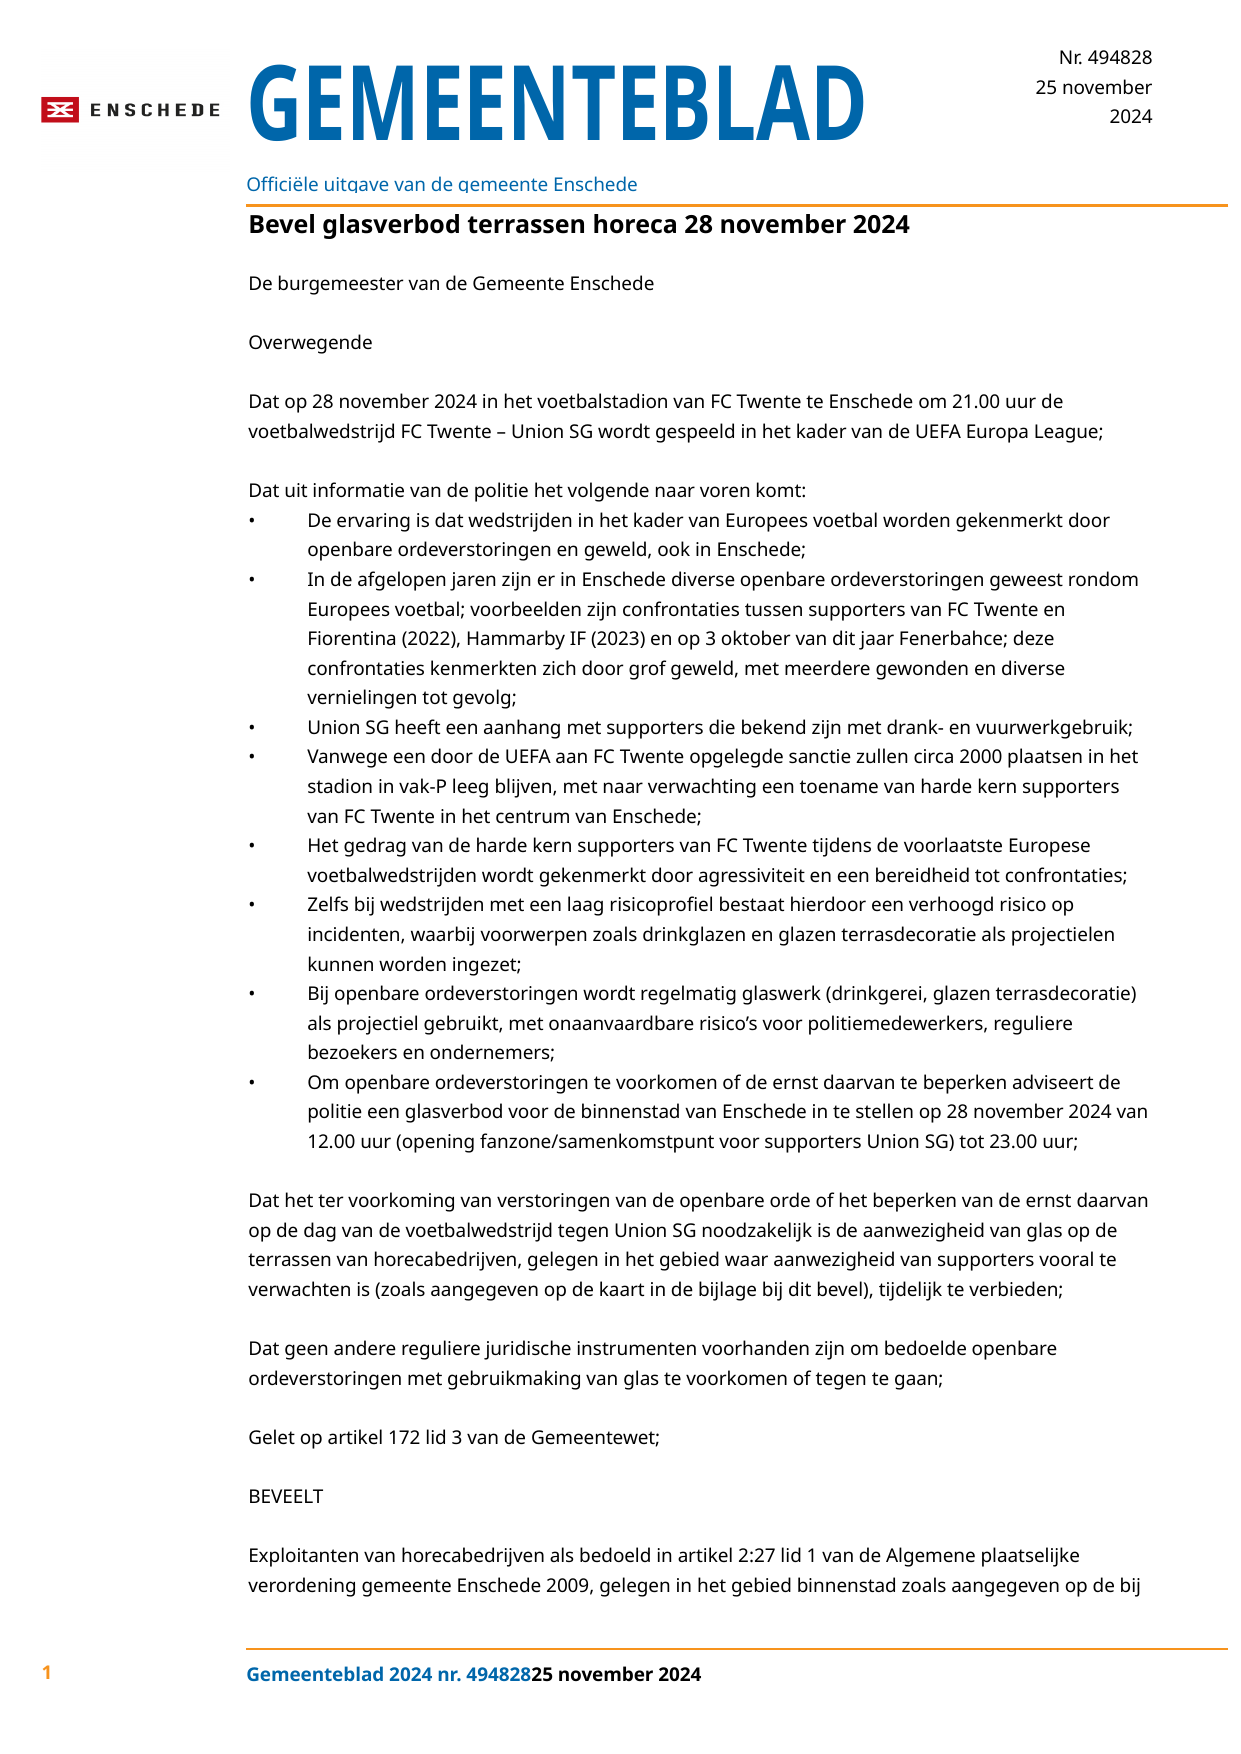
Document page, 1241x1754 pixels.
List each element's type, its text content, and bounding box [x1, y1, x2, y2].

text Gelet op artikel 172 lid 3 van de Gemeentewet; [248, 1424, 1152, 1450]
text Dat het ter voorkoming van verstoringen van de openbare orde of het beperken van de ernst daarvan op de dag van de voetbalwedstrijd tegen Union SG noodzakelijk is de aanwezigheid van glas op de terrassen van horecabedrijven, gelegen in het gebied waar aanwezigheid van supporters vooral te verwachten is (zoals aangegeven op de kaart in de bijlage bij dit bevel), tijdelijk te verbieden; [248, 1187, 1152, 1302]
text BEVEELT [248, 1483, 1152, 1509]
list Om openbare ordeverstoringen te voorkomen of de ernst daarvan te beperken adviseert de politie een glasverbod voor de binnenstad van Enschede in te stellen op 28 november 2024 van 12.00 uur (opening fanzone/samenkomstpunt voor supporters Union SG) tot 23.00 uur; [248, 1069, 1152, 1154]
list Het gedrag van de harde kern supporters van FC Twente tijdens de voorlaatste Europese voetbalwedstrijden wordt gekenmerkt door agressiviteit en een bereidheid tot confrontaties; [248, 832, 1152, 888]
list Bij openbare ordeverstoringen wordt regelmatig glaswerk (drinkgerei, glazen terrasdecoratie) als projectiel gebruikt, met onaanvaardbare risico’s voor politiemedewerkers, reguliere bezoekers en ondernemers; [248, 980, 1152, 1065]
list Zelfs bij wedstrijden met een laag risicoprofiel bestaat hierdoor een verhoogd risico op incidenten, waarbij voorwerpen zoals drinkglazen en glazen terrasdecoratie als projectielen kunnen worden ingezet; [248, 892, 1152, 976]
text Bevel glasverbod terrassen horeca 28 november 2024 [248, 207, 1152, 241]
list Union SG heeft een aanhang met supporters die bekend zijn met drank- en vuurwerkgebruik; [248, 714, 1152, 740]
text De burgemeester van de Gemeente Enschede [248, 270, 1152, 296]
list Vanwege een door de UEFA aan FC Twente opgelegde sanctie zullen circa 2000 plaatsen in het stadion in vak-P leeg blijven, met naar verwachting een toename van harde kern supporters van FC Twente in het centrum van Enschede; [248, 744, 1152, 828]
text Dat op 28 november 2024 in het voetbalstadion van FC Twente te Enschede om 21.00 uur de voetbalwedstrijd FC Twente – Union SG wordt gespeeld in het kader van de UEFA Europa League; [248, 389, 1152, 444]
text Overwegende [248, 329, 1152, 355]
list In de afgelopen jaren zijn er in Enschede diverse openbare ordeverstoringen geweest rondom Europees voetbal; voorbeelden zijn confrontaties tussen supporters van FC Twente en Fiorentina (2022), Hammarby IF (2023) en op 3 oktober van dit jaar Fenerbahce; deze confrontaties kenmerkten zich door grof geweld, met meerdere gewonden en diverse vernielingen tot gevolg; [248, 566, 1152, 710]
list De ervaring is dat wedstrijden in het kader van Europees voetbal worden gekenmerkt door openbare ordeverstoringen en geweld, ook in Enschede; [248, 507, 1152, 562]
text Dat uit informatie van de politie het volgende naar voren komt: [248, 477, 1152, 503]
text Exploitanten van horecabedrijven als bedoeld in artikel 2:27 lid 1 van de Algemene plaatselijke verordening gemeente Enschede 2009, gelegen in het gebied binnenstad zoals aangegeven op de bij [248, 1542, 1152, 1598]
text Dat geen andere reguliere juridische instrumenten voorhanden zijn om bedoelde openbare ordeverstoringen met gebruikmaking van glas te voorkomen of tegen te gaan; [248, 1335, 1152, 1391]
picture [41, 47, 231, 172]
